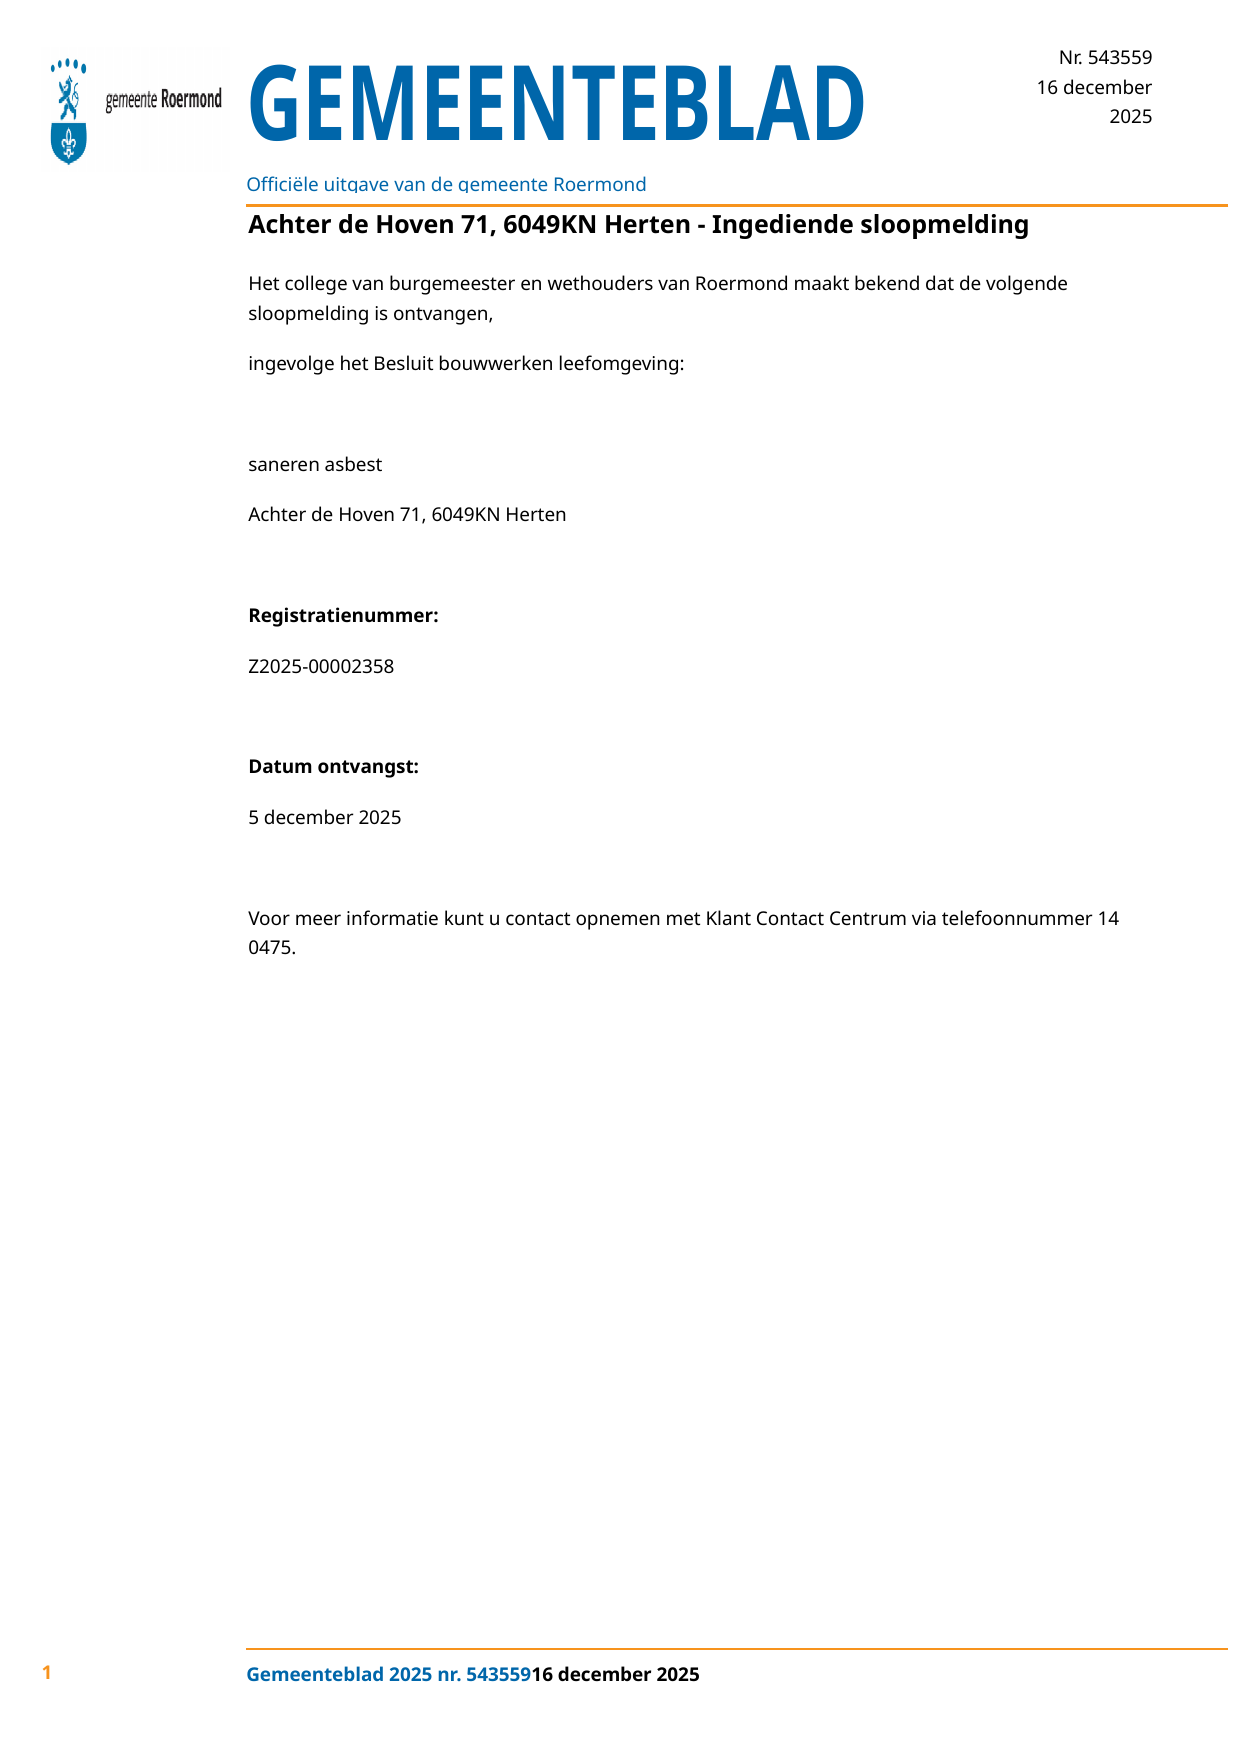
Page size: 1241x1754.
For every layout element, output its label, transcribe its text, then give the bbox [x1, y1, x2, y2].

text Achter de Hoven 71, 6049KN Herten [248, 502, 1152, 527]
text saneren asbest [248, 451, 1152, 477]
text Achter de Hoven 71, 6049KN Herten - Ingediende sloopmelding [248, 207, 1152, 241]
text Voor meer informatie kunt u contact opnemen met Klant Contact Centrum via telefoonnummer 14 0475. [248, 905, 1152, 960]
text Z2025-00002358 [248, 653, 1152, 678]
text ingevolge het Besluit bouwwerken leefomgeving: [248, 350, 1152, 376]
text Datum ontvangst: [248, 754, 1152, 779]
text Het college van burgemeester en wethouders van Roermond maakt bekend dat de volgende sloopmelding is ontvangen, [248, 270, 1152, 326]
picture [41, 47, 231, 172]
text Registratienummer: [248, 602, 1152, 628]
text 5 december 2025 [248, 804, 1152, 830]
